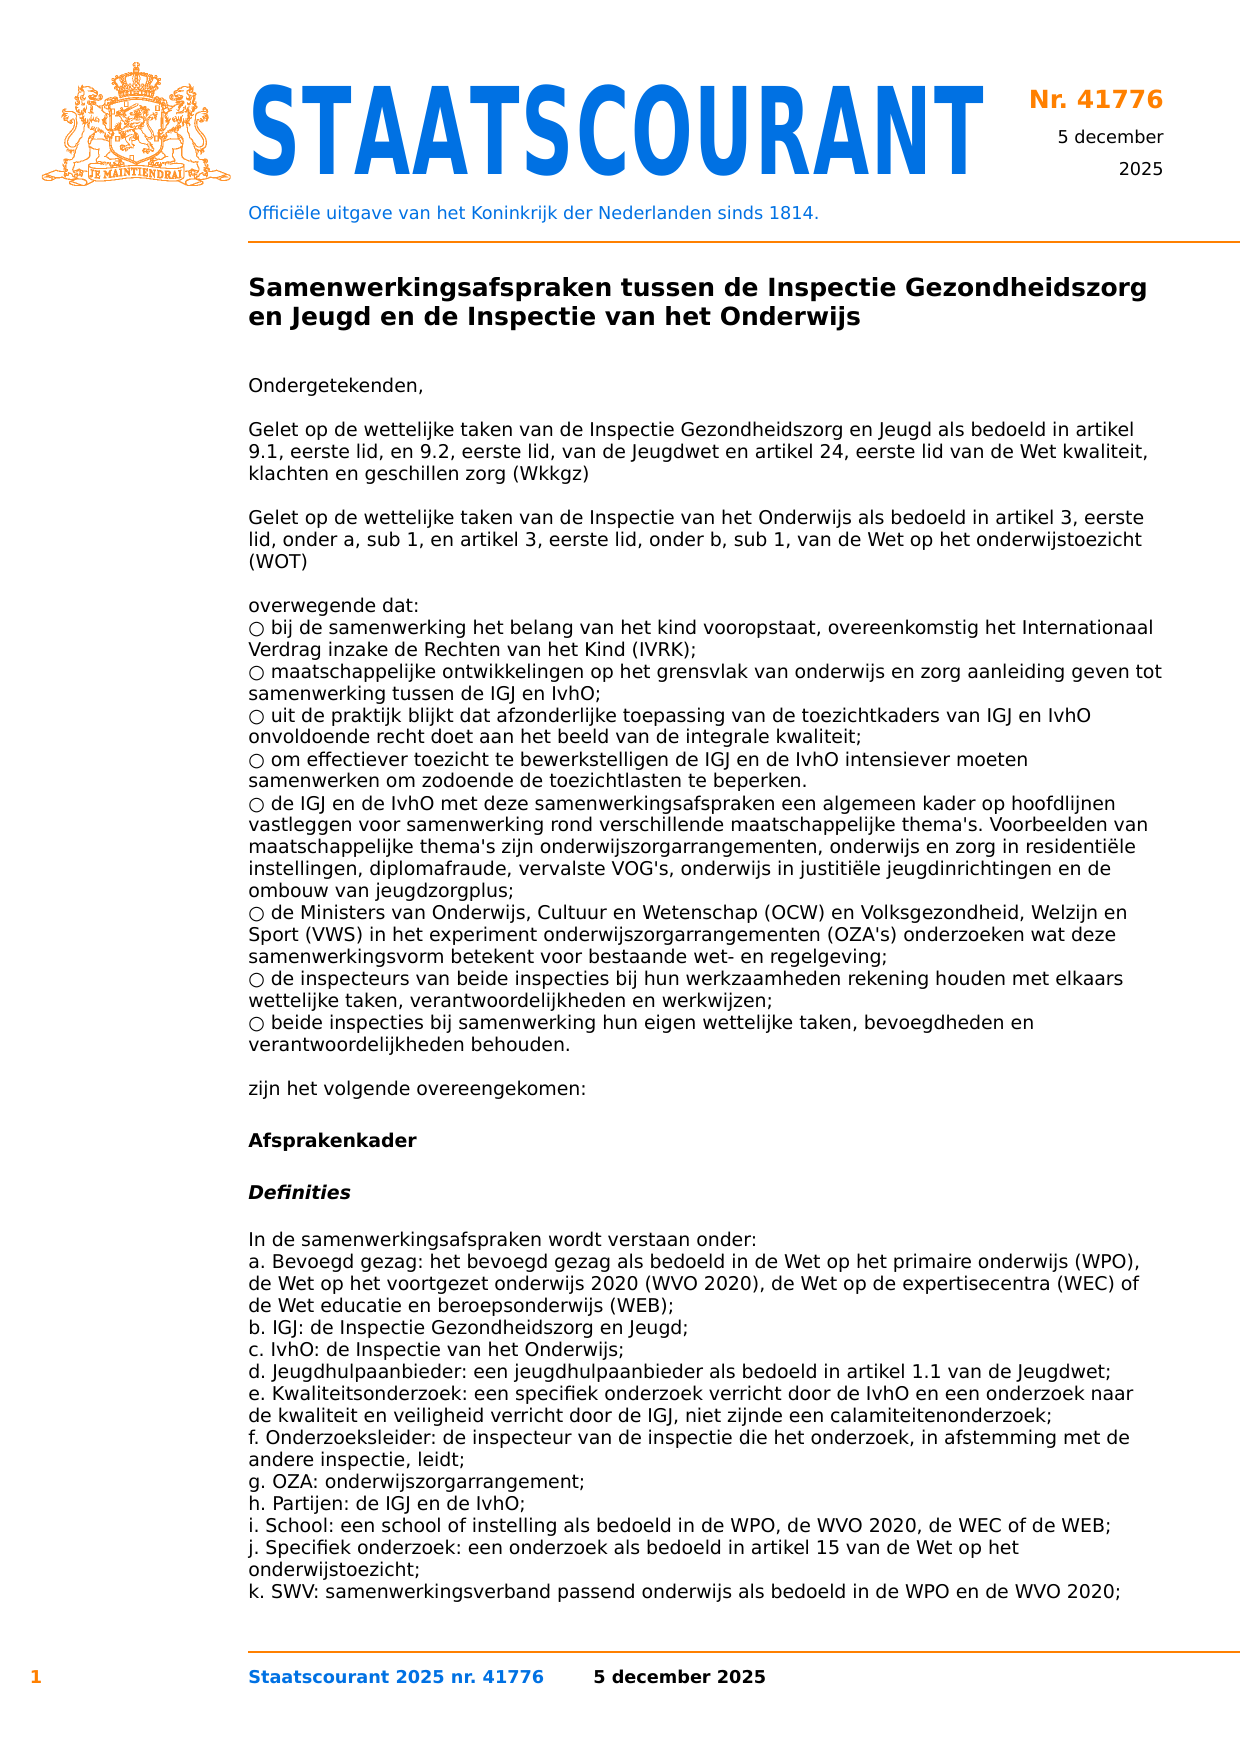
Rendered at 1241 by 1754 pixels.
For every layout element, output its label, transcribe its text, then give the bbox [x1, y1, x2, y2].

subtitle Afsprakenkader [248, 1130, 1163, 1152]
text ○ om effectiever toezicht te bewerkstelligen de IGJ en de IvhO intensiever moeten samenwerken om zodoende de toezichtlasten te beperken. [248, 748, 1163, 792]
text j. Specifiek onderzoek: een onderzoek als bedoeld in artikel 15 van de Wet op het onderwijstoezicht; [248, 1537, 1163, 1581]
text i. School: een school of instelling als bedoeld in de WPO, de WVO 2020, de WEC of de WEB; [248, 1515, 1163, 1537]
text Gelet op de wettelijke taken van de Inspectie van het Onderwijs als bedoeld in artikel 3, eerste lid, onder a, sub 1, en artikel 3, eerste lid, onder b, sub 1, van de Wet op het onderwijstoezicht (WOT) [248, 507, 1163, 573]
text ○ de IGJ en de IvhO met deze samenwerkingsafspraken een algemeen kader op hoofdlijnen vastleggen voor samenwerking rond verschillende maatschappelijke thema's. Voorbeelden van maatschappelijke thema's zijn onderwijszorgarrangementen, onderwijs en zorg in residentiële instellingen, diplomafraude, vervalste VOG's, onderwijs in justitiële jeugdinrichtingen en de ombouw van jeugdzorgplus; [248, 792, 1163, 902]
text c. IvhO: de Inspectie van het Onderwijs; [248, 1339, 1163, 1361]
text f. Onderzoeksleider: de inspecteur van de inspectie die het onderzoek, in afstemming met de andere inspectie, leidt; [248, 1427, 1163, 1471]
subtitle Samenwerkingsafspraken tussen de Inspectie Gezondheidszorg en Jeugd en de Inspectie van het Onderwijs [248, 273, 1163, 331]
table_cell Officiële uitgave van het Koninkrijk der Nederlanden sinds 1814. [248, 203, 1240, 241]
table_header STAATSCOURANT [248, 62, 998, 203]
text a. Bevoegd gezag: het bevoegd gezag als bedoeld in de Wet op het primaire onderwijs (WPO), de Wet op het voortgezet onderwijs 2020 (WVO 2020), de Wet op de expertisecentra (WEC) of de Wet educatie en beroepsonderwijs (WEB); [248, 1251, 1163, 1317]
text g. OZA: onderwijszorgarrangement; [248, 1471, 1163, 1493]
text h. Partijen: de IGJ en de IvhO; [248, 1493, 1163, 1515]
text ○ uit de praktijk blijkt dat afzonderlijke toepassing van de toezichtkaders van IGJ en IvhO onvoldoende recht doet aan het beeld van de integrale kwaliteit; [248, 704, 1163, 748]
table_cell 5 december [998, 121, 1240, 153]
text ○ de inspecteurs van beide inspecties bij hun werkzaamheden rekening houden met elkaars wettelijke taken, verantwoordelijkheden en werkwijzen; [248, 968, 1163, 1012]
table_header [25, 62, 248, 241]
text zijn het volgende overeengekomen: [248, 1078, 1163, 1100]
table_header Nr. 41776 [998, 62, 1240, 121]
text In de samenwerkingsafspraken wordt verstaan onder: [248, 1229, 1163, 1251]
text ○ de Ministers van Onderwijs, Cultuur en Wetenschap (OCW) en Volksgezondheid, Welzijn en Sport (VWS) in het experiment onderwijszorgarrangementen (OZA's) onderzoeken wat deze samenwerkingsvorm betekent voor bestaande wet- en regelgeving; [248, 902, 1163, 968]
text k. SWV: samenwerkingsverband passend onderwijs als bedoeld in de WPO en de WVO 2020; [248, 1581, 1163, 1603]
picture [41, 62, 231, 186]
text ○ bij de samenwerking het belang van het kind vooropstaat, overeenkomstig het Internationaal Verdrag inzake de Rechten van het Kind (IVRK); [248, 617, 1163, 661]
text b. IGJ: de Inspectie Gezondheidszorg en Jeugd; [248, 1317, 1163, 1339]
text overwegende dat: [248, 594, 1163, 617]
text ○ maatschappelijke ontwikkelingen op het grensvlak van onderwijs en zorg aanleiding geven tot samenwerking tussen de IGJ en IvhO; [248, 661, 1163, 704]
text e. Kwaliteitsonderzoek: een specifiek onderzoek verricht door de IvhO en een onderzoek naar de kwaliteit en veiligheid verricht door de IGJ, niet zijnde een calamiteitenonderzoek; [248, 1383, 1163, 1427]
text d. Jeugdhulpaanbieder: een jeugdhulpaanbieder als bedoeld in artikel 1.1 van de Jeugdwet; [248, 1361, 1163, 1383]
text ○ beide inspecties bij samenwerking hun eigen wettelijke taken, bevoegdheden en verantwoordelijkheden behouden. [248, 1012, 1163, 1056]
text Ondergetekenden, [248, 375, 1163, 397]
text Gelet op de wettelijke taken van de Inspectie Gezondheidszorg en Jeugd als bedoeld in artikel 9.1, eerste lid, en 9.2, eerste lid, van de Jeugdwet en artikel 24, eerste lid van de Wet kwaliteit, klachten en geschillen zorg (Wkkgz) [248, 419, 1163, 485]
table_cell 2025 [998, 153, 1240, 203]
subtitle Definities [248, 1182, 1163, 1204]
